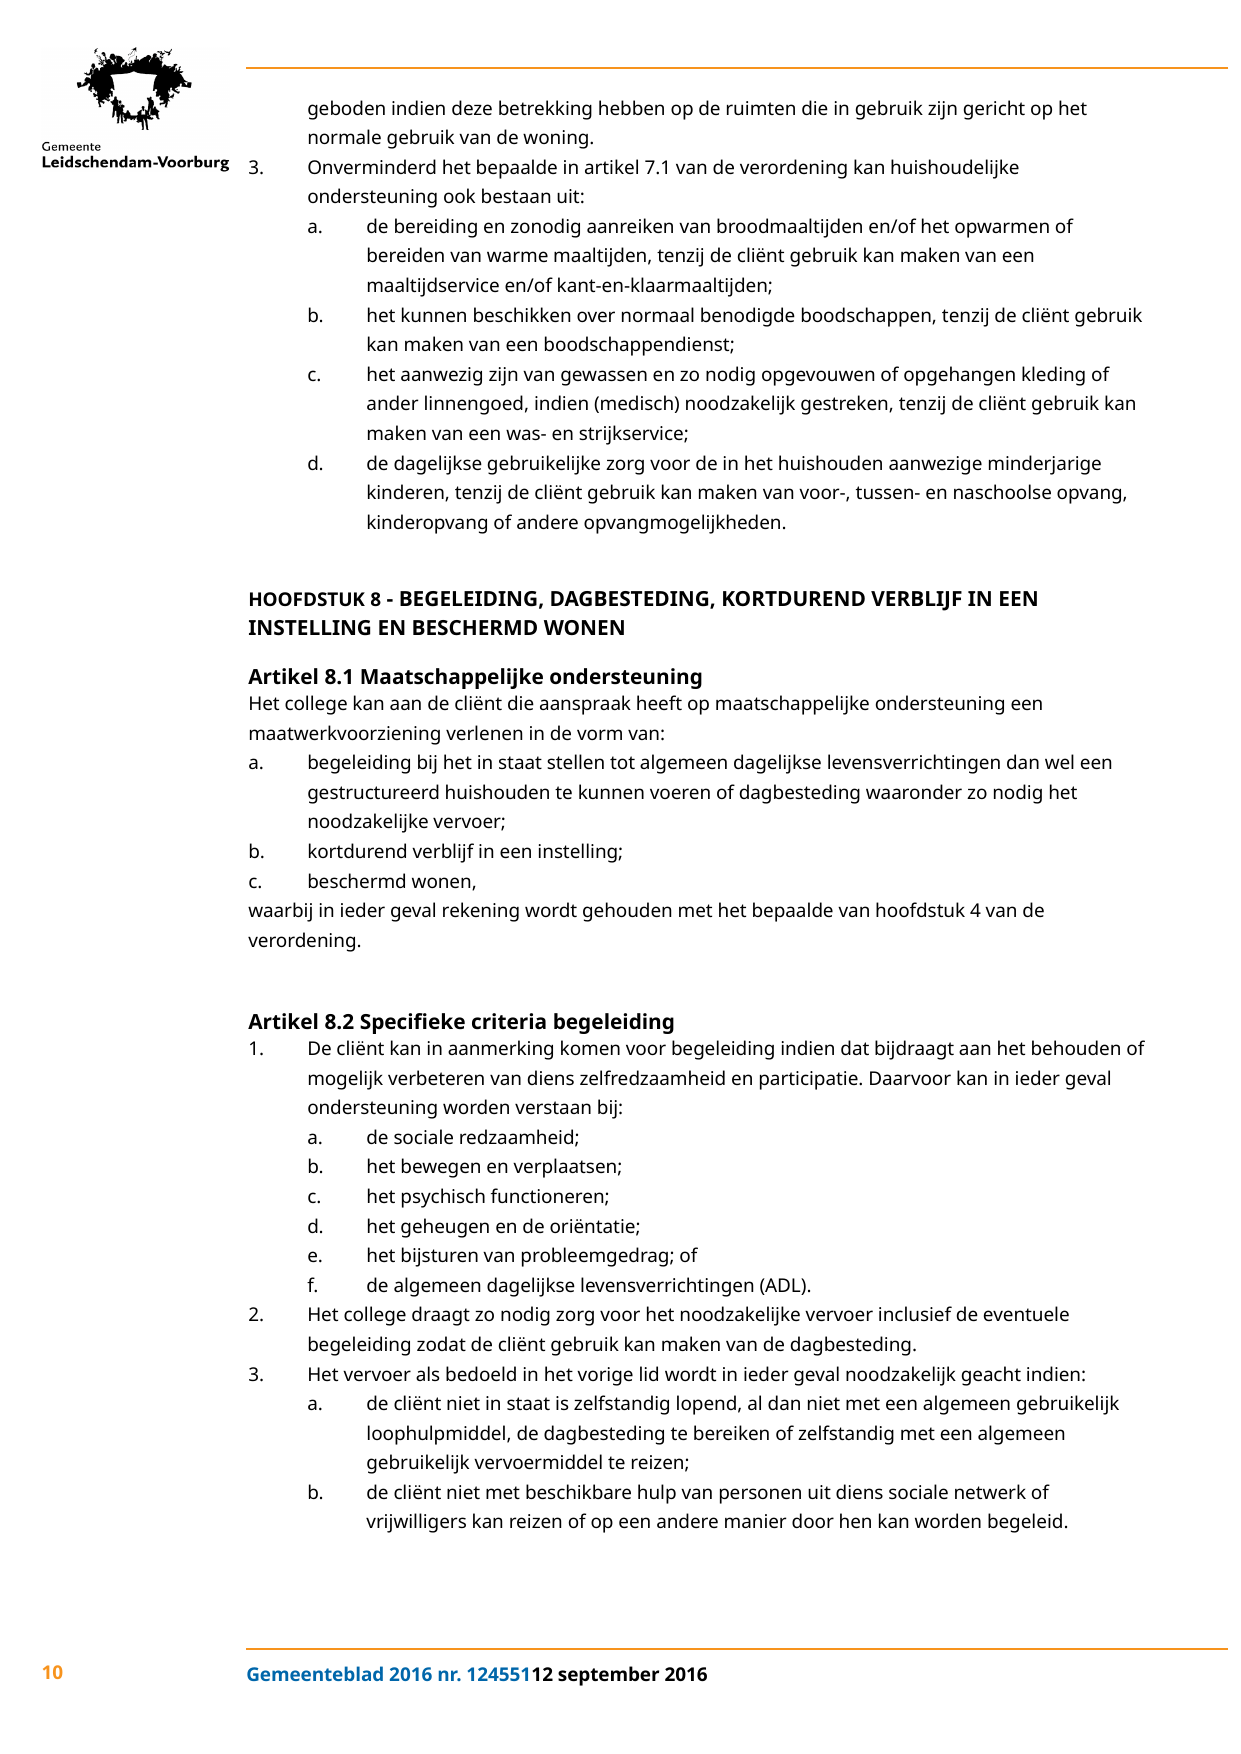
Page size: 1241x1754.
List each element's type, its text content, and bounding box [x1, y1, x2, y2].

text Artikel 8.2 Specifieke criteria begeleiding [248, 1007, 1152, 1035]
text Artikel 8.1 Maatschappelijke ondersteuning [248, 662, 1152, 690]
text waarbij in ieder geval rekening wordt gehouden met het bepaalde van hoofdstuk 4 van de verordening. [248, 897, 1152, 953]
text Het college kan aan de cliënt die aanspraak heeft op maatschappelijke ondersteuning een maatwerkvoorziening verlenen in de vorm van: [248, 690, 1152, 746]
list de cliënt niet met beschikbare hulp van personen uit diens sociale netwerk of vrijwilligers kan reizen of op een andere manier door hen kan worden begeleid. [307, 1479, 1152, 1534]
list de dagelijkse gebruikelijke zorg voor de in het huishouden aanwezige minderjarige kinderen, tenzij de cliënt gebruik kan maken van voor-, tussen- en naschoolse opvang, kinderopvang of andere opvangmogelijkheden. [307, 450, 1152, 535]
list Het vervoer als bedoeld in het vorige lid wordt in ieder geval noodzakelijk geacht indien: [248, 1361, 1152, 1387]
list het psychisch functioneren; [307, 1183, 1152, 1209]
list Onverminderd het bepaalde in artikel 7.1 van de verordening kan huishoudelijke ondersteuning ook bestaan uit: [248, 154, 1152, 209]
list het geheugen en de oriëntatie; [307, 1213, 1152, 1239]
list geboden indien deze betrekking hebben op de ruimten die in gebruik zijn gericht op het normale gebruik van de woning. [248, 95, 1152, 150]
list de sociale redzaamheid; [307, 1124, 1152, 1150]
list de algemeen dagelijkse levensverrichtingen (ADL). [307, 1272, 1152, 1298]
list kortdurend verblijf in een instelling; [248, 838, 1152, 864]
picture [41, 47, 231, 172]
list het bijsturen van probleemgedrag; of [307, 1242, 1152, 1268]
list het bewegen en verplaatsen; [307, 1154, 1152, 1179]
list Het college draagt zo nodig zorg voor het noodzakelijke vervoer inclusief de eventuele begeleiding zodat de cliënt gebruik kan maken van de dagbesteding. [248, 1302, 1152, 1357]
list de bereiding en zonodig aanreiken van broodmaaltijden en/of het opwarmen of bereiden van warme maaltijden, tenzij de cliënt gebruik kan maken van een maaltijdservice en/of kant-en-klaarmaaltijden; [307, 213, 1152, 298]
list begeleiding bij het in staat stellen tot algemeen dagelijkse levensverrichtingen dan wel een gestructureerd huishouden te kunnen voeren of dagbesteding waaronder zo nodig het noodzakelijke vervoer; [248, 749, 1152, 834]
list het aanwezig zijn van gewassen en zo nodig opgevouwen of opgehangen kleding of ander linnengoed, indien (medisch) noodzakelijk gestreken, tenzij de cliënt gebruik kan maken van een was- en strijkservice; [307, 361, 1152, 446]
list de cliënt niet in staat is zelfstandig lopend, al dan niet met een algemeen gebruikelijk loophulpmiddel, de dagbesteding te bereiken of zelfstandig met een algemeen gebruikelijk vervoermiddel te reizen; [307, 1390, 1152, 1475]
list het kunnen beschikken over normaal benodigde boodschappen, tenzij de cliënt gebruik kan maken van een boodschappendienst; [307, 302, 1152, 357]
list beschermd wonen, [248, 868, 1152, 893]
text HOOFDSTUK 8 - BEGELEIDING, DAGBESTEDING, KORTDUREND VERBLIJF IN EEN INSTELLING EN BESCHERMD WONEN [248, 584, 1152, 641]
list De cliënt kan in aanmerking komen voor begeleiding indien dat bijdraagt aan het behouden of mogelijk verbeteren van diens zelfredzaamheid en participatie. Daarvoor kan in ieder geval ondersteuning worden verstaan bij: [248, 1035, 1152, 1120]
